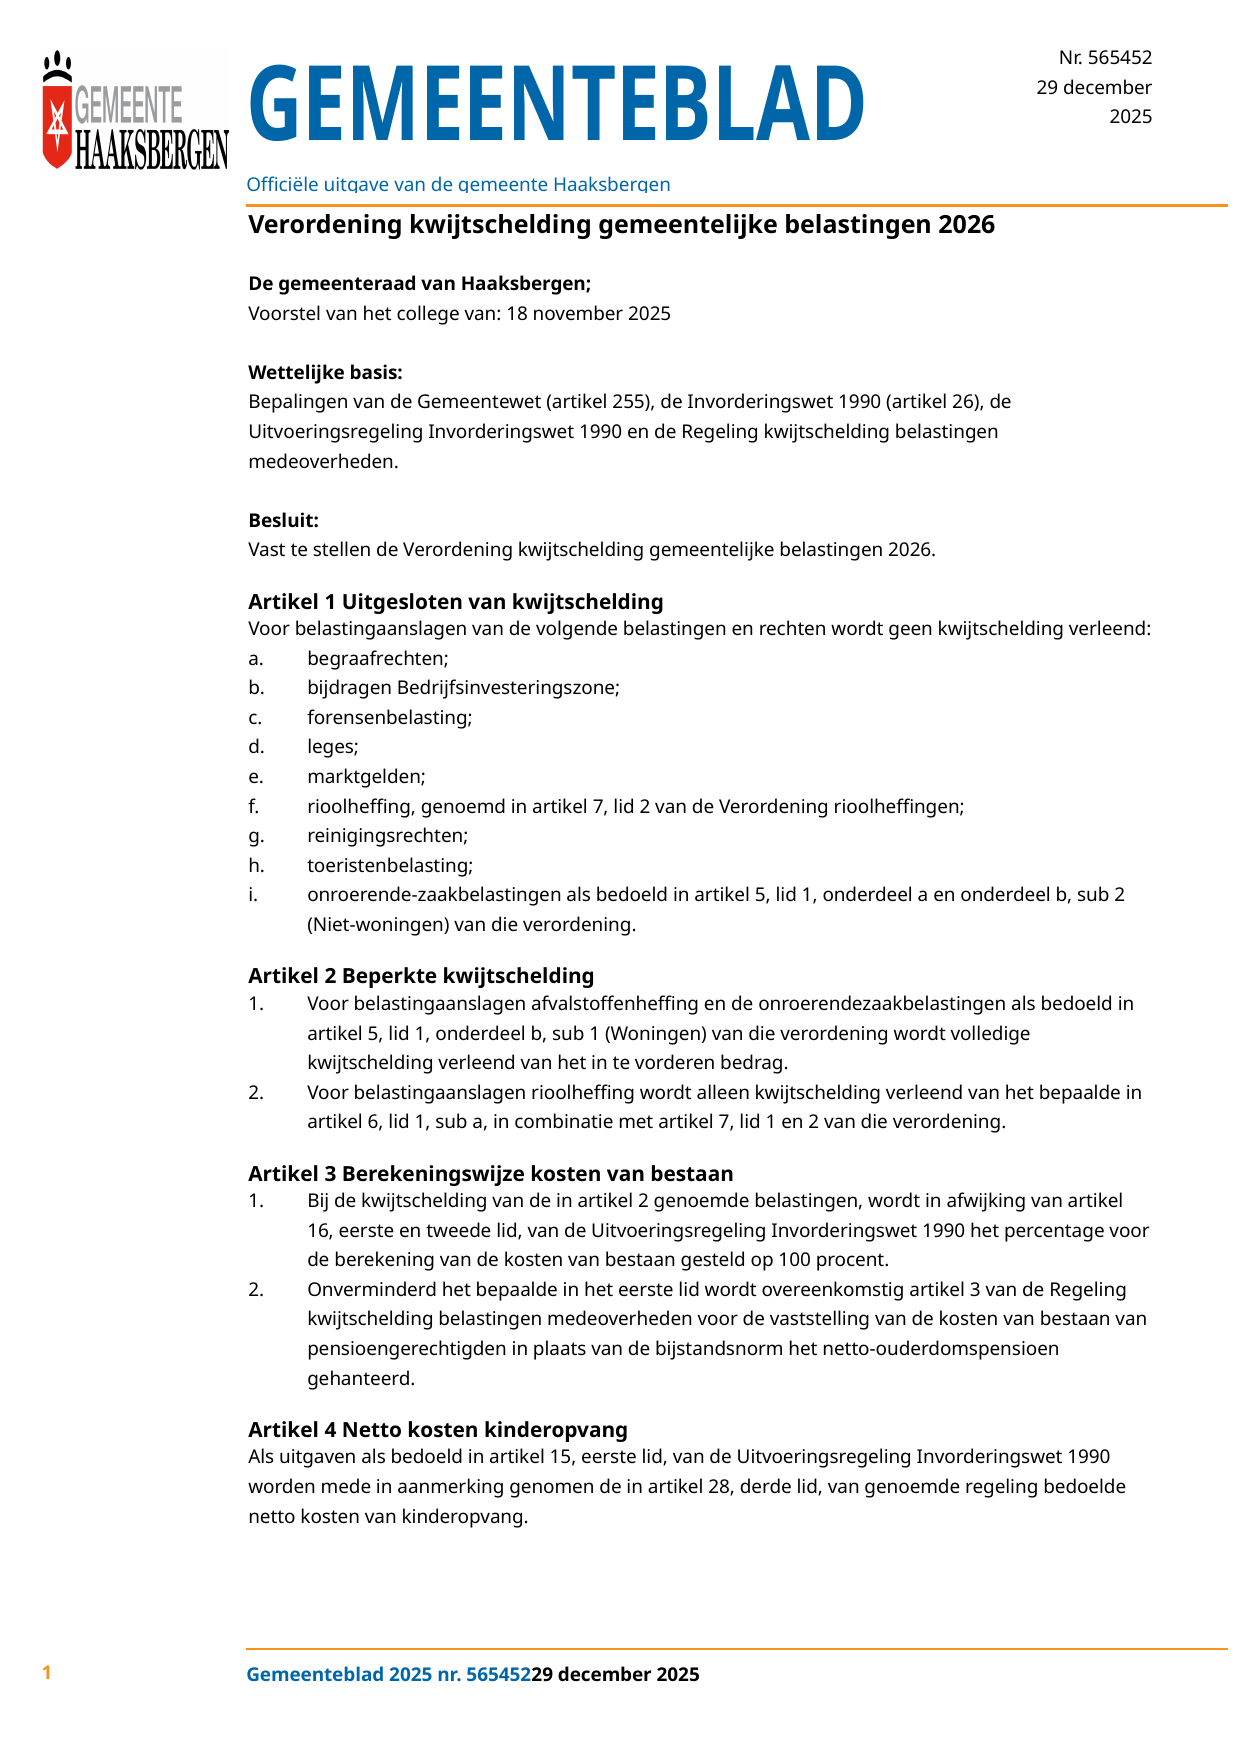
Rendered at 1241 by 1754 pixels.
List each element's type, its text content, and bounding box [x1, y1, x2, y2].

text Artikel 3 Berekeningswijze kosten van bestaan [248, 1159, 1152, 1187]
text Wettelijke basis: [248, 359, 1152, 385]
list bijdragen Bedrijfsinvesteringszone; [248, 674, 1152, 700]
list onroerende-zaakbelastingen als bedoeld in artikel 5, lid 1, onderdeel a en onderdeel b, sub 2 (Niet-woningen) van die verordening. [248, 882, 1152, 937]
text Voorstel van het college van: 18 november 2025 [248, 300, 1152, 326]
list begraafrechten; [248, 645, 1152, 671]
text Verordening kwijtschelding gemeentelijke belastingen 2026 [248, 207, 1152, 241]
list Voor belastingaanslagen afvalstoffenheffing en de onroerendezaakbelastingen als bedoeld in artikel 5, lid 1, onderdeel b, sub 1 (Woningen) van die verordening wordt volledige kwijtschelding verleend van het in te vorderen bedrag. [248, 990, 1152, 1075]
list forensenbelasting; [248, 704, 1152, 730]
text Vast te stellen de Verordening kwijtschelding gemeentelijke belastingen 2026. [248, 537, 1152, 562]
list Voor belastingaanslagen rioolheffing wordt alleen kwijtschelding verleend van het bepaalde in artikel 6, lid 1, sub a, in combinatie met artikel 7, lid 1 en 2 van die verordening. [248, 1079, 1152, 1134]
text Als uitgaven als bedoeld in artikel 15, eerste lid, van de Uitvoeringsregeling Invorderingswet 1990 worden mede in aanmerking genomen de in artikel 28, derde lid, van genoemde regeling bedoelde netto kosten van kinderopvang. [248, 1444, 1152, 1528]
picture [41, 47, 231, 172]
text Voor belastingaanslagen van de volgende belastingen en rechten wordt geen kwijtschelding verleend: [248, 615, 1152, 641]
list marktgelden; [248, 763, 1152, 789]
text Bepalingen van de Gemeentewet (artikel 255), de Invorderingswet 1990 (artikel 26), de Uitvoeringsregeling Invorderingswet 1990 en de Regeling kwijtschelding belastingen medeoverheden. [248, 389, 1152, 473]
list Onverminderd het bepaalde in het eerste lid wordt overeenkomstig artikel 3 van de Regeling kwijtschelding belastingen medeoverheden voor de vaststelling van de kosten van bestaan van pensioengerechtigden in plaats van de bijstandsnorm het netto-ouderdomspensioen gehanteerd. [248, 1276, 1152, 1391]
list reinigingsrechten; [248, 822, 1152, 848]
list toeristenbelasting; [248, 852, 1152, 878]
list rioolheffing, genoemd in artikel 7, lid 2 van de Verordening rioolheffingen; [248, 793, 1152, 819]
text Artikel 4 Netto kosten kinderopvang [248, 1415, 1152, 1444]
text Artikel 1 Uitgesloten van kwijtschelding [248, 587, 1152, 615]
text De gemeenteraad van Haaksbergen; [248, 270, 1152, 296]
list Bij de kwijtschelding van de in artikel 2 genoemde belastingen, wordt in afwijking van artikel 16, eerste en tweede lid, van de Uitvoeringsregeling Invorderingswet 1990 het percentage voor de berekening van de kosten van bestaan gesteld op 100 procent. [248, 1187, 1152, 1272]
list leges; [248, 734, 1152, 759]
text Artikel 2 Beperkte kwijtschelding [248, 962, 1152, 990]
text Besluit: [248, 507, 1152, 533]
